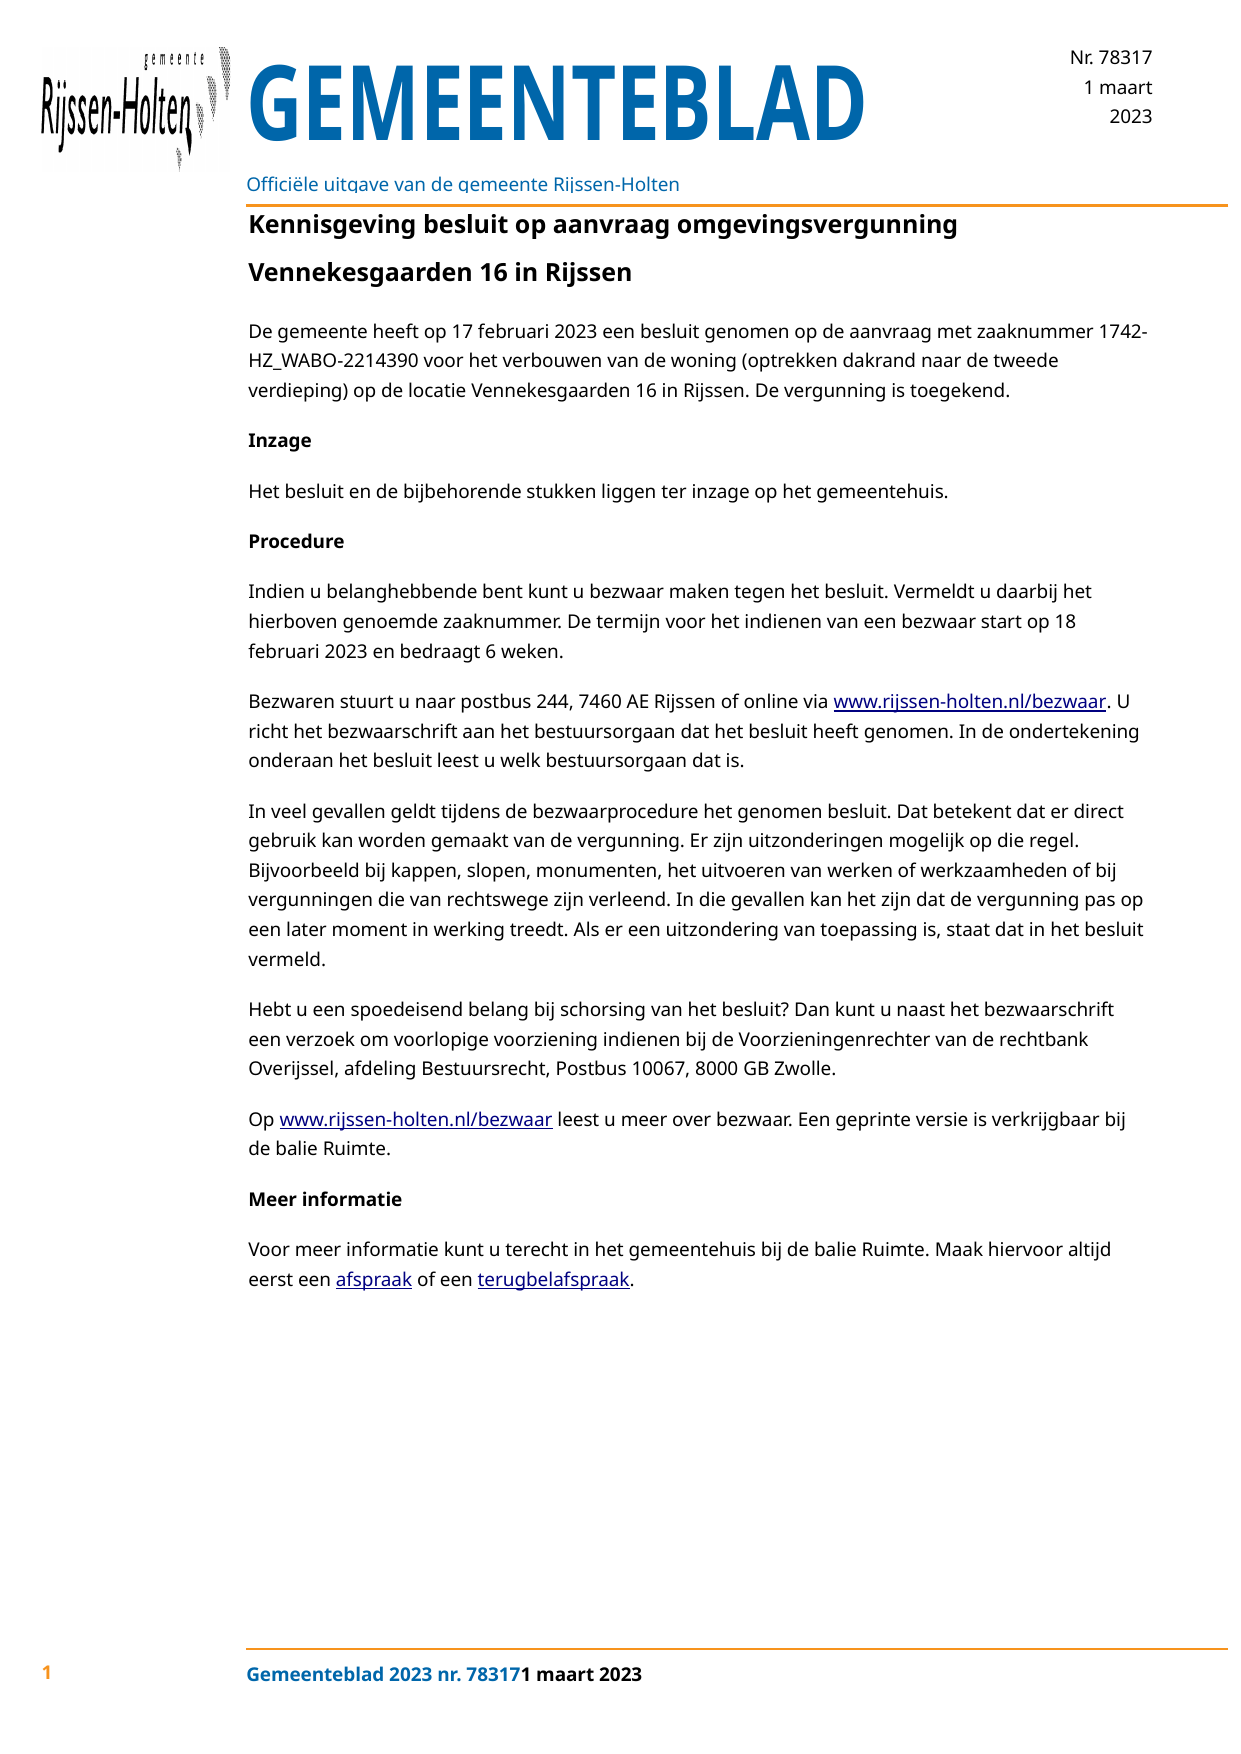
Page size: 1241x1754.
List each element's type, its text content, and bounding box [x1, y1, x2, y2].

text Op www.rijssen-holten.nl/bezwaar leest u meer over bezwaar. Een geprinte versie is verkrijgbaar bij de balie Ruimte. [248, 1106, 1152, 1161]
text Procedure [248, 528, 1152, 554]
text Indien u belanghebbende bent kunt u bezwaar maken tegen het besluit. Vermeldt u daarbij het hierboven genoemde zaaknummer. De termijn voor het indienen van een bezwaar start op 18 februari 2023 en bedraagt 6 weken. [248, 579, 1152, 664]
text Meer informatie [248, 1186, 1152, 1212]
text Hebt u een spoedeisend belang bij schorsing van het besluit? Dan kunt u naast het bezwaarschrift een verzoek om voorlopige voorziening indienen bij de Voorzieningenrechter van de rechtbank Overijssel, afdeling Bestuursrecht, Postbus 10067, 8000 GB Zwolle. [248, 996, 1152, 1081]
text Inzage [248, 427, 1152, 453]
text Bezwaren stuurt u naar postbus 244, 7460 AE Rijssen of online via www.rijssen-holten.nl/bezwaar. U richt het bezwaarschrift aan het bestuursorgaan dat het besluit heeft genomen. In de ondertekening onderaan het besluit leest u welk bestuursorgaan dat is. [248, 688, 1152, 773]
text Het besluit en de bijbehorende stukken liggen ter inzage op het gemeentehuis. [248, 478, 1152, 504]
text In veel gevallen geldt tijdens de bezwaarprocedure het genomen besluit. Dat betekent dat er direct gebruik kan worden gemaakt van de vergunning. Er zijn uitzonderingen mogelijk op die regel. Bijvoorbeeld bij kappen, slopen, monumenten, het uitvoeren van werken of werkzaamheden of bij vergunningen die van rechtswege zijn verleend. In die gevallen kan het zijn dat de vergunning pas op een later moment in werking treedt. Als er een uitzondering van toepassing is, staat dat in het besluit vermeld. [248, 798, 1152, 972]
picture [41, 47, 231, 172]
text De gemeente heeft op 17 februari 2023 een besluit genomen op de aanvraag met zaaknummer 1742-HZ_WABO-2214390 voor het verbouwen van de woning (optrekken dakrand naar de tweede verdieping) op de locatie Vennekesgaarden 16 in Rijssen. De vergunning is toegekend. [248, 318, 1152, 403]
text Voor meer informatie kunt u terecht in het gemeentehuis bij de balie Ruimte. Maak hiervoor altijd eerst een afspraak of een terugbelafspraak. [248, 1236, 1152, 1292]
text Kennisgeving besluit op aanvraag omgevingsvergunning Vennekesgaarden 16 in Rijssen [248, 207, 1152, 288]
